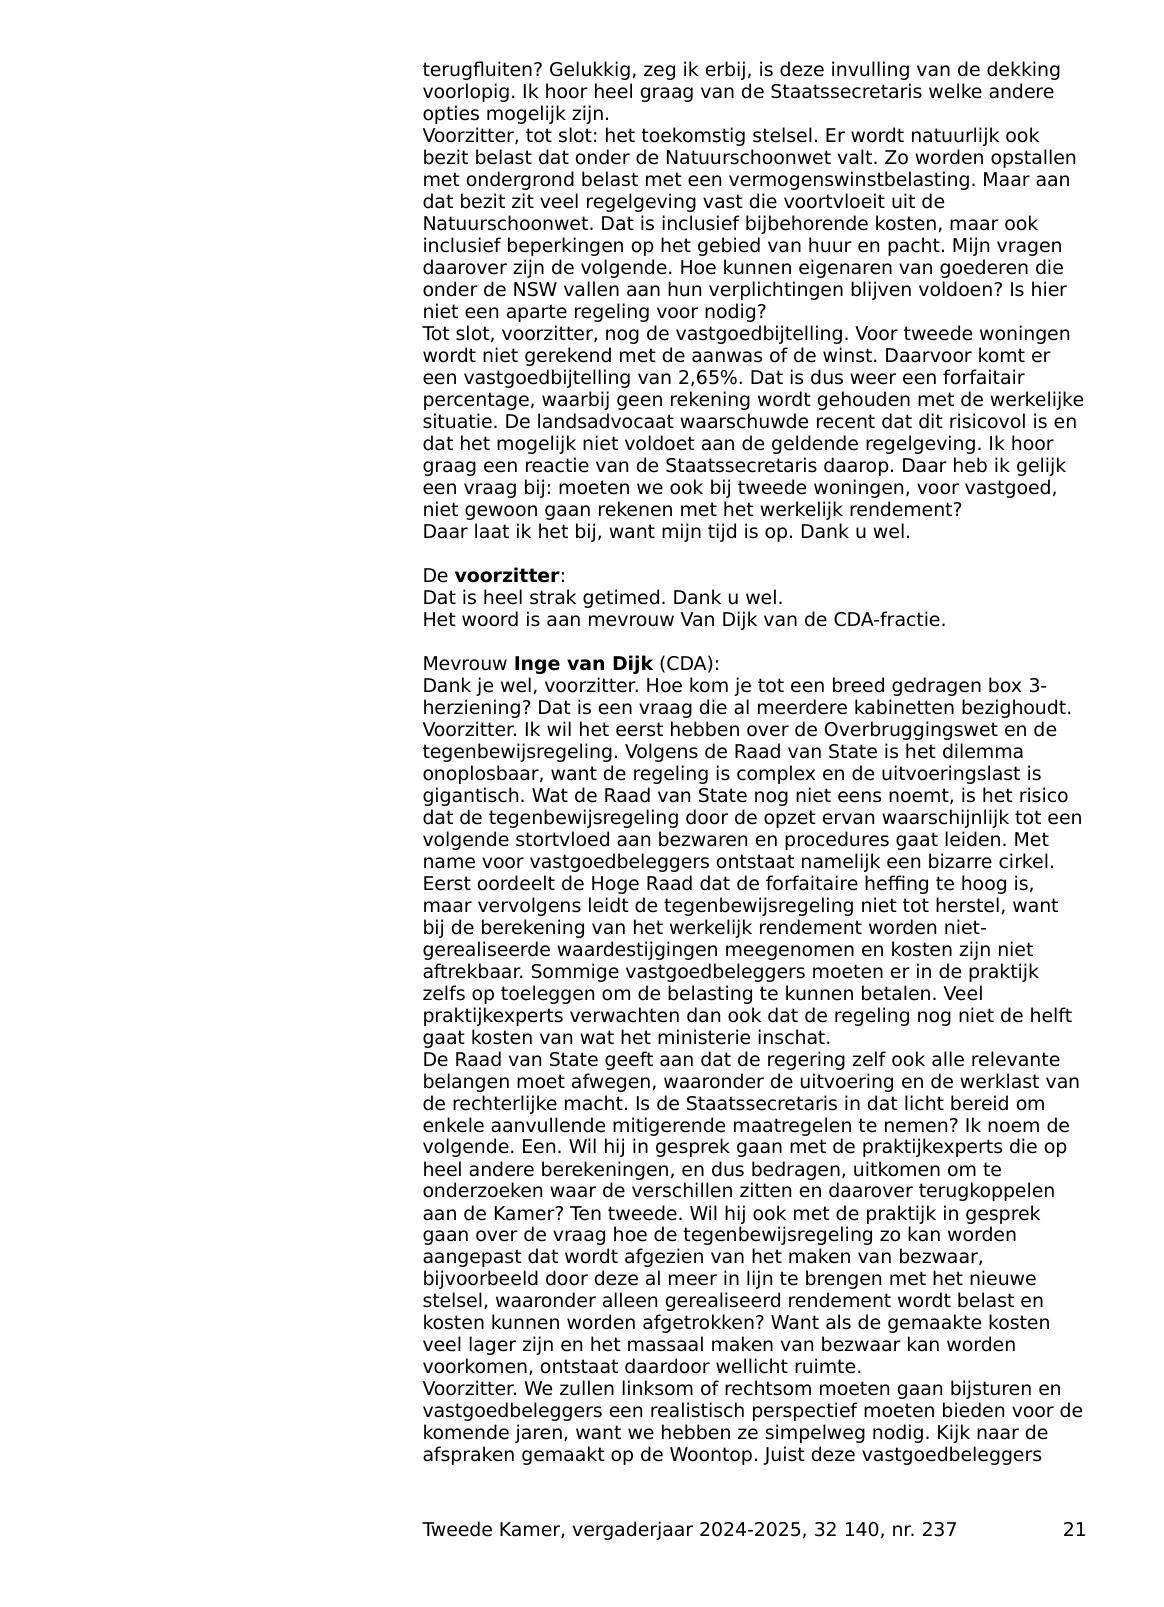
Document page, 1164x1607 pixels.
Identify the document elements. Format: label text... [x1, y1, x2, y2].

text Voorzitter, tot slot: het toekomstig stelsel. Er wordt natuurlijk ook bezit belast dat onder de Natuurschoonwet valt. Zo worden opstallen met ondergrond belast met een vermogenswinstbelasting. Maar aan dat bezit zit veel regelgeving vast die voortvloeit uit de Natuurschoonwet. Dat is inclusief bijbehorende kosten, maar ook inclusief beperkingen op het gebied van huur en pacht. Mijn vragen daarover zijn de volgende. Hoe kunnen eigenaren van goederen die onder de NSW vallen aan hun verplichtingen blijven voldoen? Is hier niet een aparte regeling voor nodig? [422, 125, 1087, 323]
text Voorzitter. We zullen linksom of rechtsom moeten gaan bijsturen en vastgoedbeleggers een realistisch perspectief moeten bieden voor de komende jaren, want we hebben ze simpelweg nodig. Kijk naar de afspraken gemaakt op de Woontop. Juist deze vastgoedbeleggers [422, 1378, 1087, 1466]
text Het woord is aan mevrouw Van Dijk van de CDA-fractie. [422, 609, 1087, 631]
text Voorzitter. Ik wil het eerst hebben over de Overbruggingswet en de tegenbewijsregeling. Volgens de Raad van State is het dilemma onoplosbaar, want de regeling is complex en de uitvoeringslast is gigantisch. Wat de Raad van State nog niet eens noemt, is het risico dat de tegenbewijsregeling door de opzet ervan waarschijnlijk tot een volgende stortvloed aan bezwaren en procedures gaat leiden. Met name voor vastgoedbeleggers ontstaat namelijk een bizarre cirkel. Eerst oordeelt de Hoge Raad dat de forfaitaire heffing te hoog is, maar vervolgens leidt de tegenbewijsregeling niet tot herstel, want bij de berekening van het werkelijk rendement worden niet-gerealiseerde waardestijgingen meegenomen en kosten zijn niet aftrekbaar. Sommige vastgoedbeleggers moeten er in de praktijk zelfs op toeleggen om de belasting te kunnen betalen. Veel praktijkexperts verwachten dan ook dat de regeling nog niet de helft gaat kosten van wat het ministerie inschat. [422, 719, 1087, 1048]
text Dank je wel, voorzitter. Hoe kom je tot een breed gedragen box 3-herziening? Dat is een vraag die al meerdere kabinetten bezighoudt. [422, 675, 1087, 719]
text Daar laat ik het bij, want mijn tijd is op. Dank u wel. [422, 521, 1087, 543]
text De voorzitter: [422, 565, 1087, 587]
text De Raad van State geeft aan dat de regering zelf ook alle relevante belangen moet afwegen, waaronder de uitvoering en de werklast van de rechterlijke macht. Is de Staatssecretaris in dat licht bereid om enkele aanvullende mitigerende maatregelen te nemen? Ik noem de volgende. Een. Wil hij in gesprek gaan met de praktijkexperts die op heel andere berekeningen, en dus bedragen, uitkomen om te onderzoeken waar de verschillen zitten en daarover terugkoppelen aan de Kamer? Ten tweede. Wil hij ook met de praktijk in gesprek gaan over de vraag hoe de tegenbewijsregeling zo kan worden aangepast dat wordt afgezien van het maken van bezwaar, bijvoorbeeld door deze al meer in lijn te brengen met het nieuwe stelsel, waaronder alleen gerealiseerd rendement wordt belast en kosten kunnen worden afgetrokken? Want als de gemaakte kosten veel lager zijn en het massaal maken van bezwaar kan worden voorkomen, ontstaat daardoor wellicht ruimte. [422, 1048, 1087, 1378]
text Tot slot, voorzitter, nog de vastgoedbijtelling. Voor tweede woningen wordt niet gerekend met de aanwas of de winst. Daarvoor komt er een vastgoedbijtelling van 2,65%. Dat is dus weer een forfaitair percentage, waarbij geen rekening wordt gehouden met de werkelijke situatie. De landsadvocaat waarschuwde recent dat dit risicovol is en dat het mogelijk niet voldoet aan de geldende regelgeving. Ik hoor graag een reactie van de Staatssecretaris daarop. Daar heb ik gelijk een vraag bij: moeten we ook bij tweede woningen, voor vastgoed, niet gewoon gaan rekenen met het werkelijk rendement? [422, 323, 1087, 521]
text Dat is heel strak getimed. Dank u wel. [422, 587, 1087, 609]
text Mevrouw Inge van Dijk (CDA): [422, 653, 1087, 675]
text terugfluiten? Gelukkig, zeg ik erbij, is deze invulling van de dekking voorlopig. Ik hoor heel graag van de Staatssecretaris welke andere opties mogelijk zijn. [422, 59, 1087, 125]
